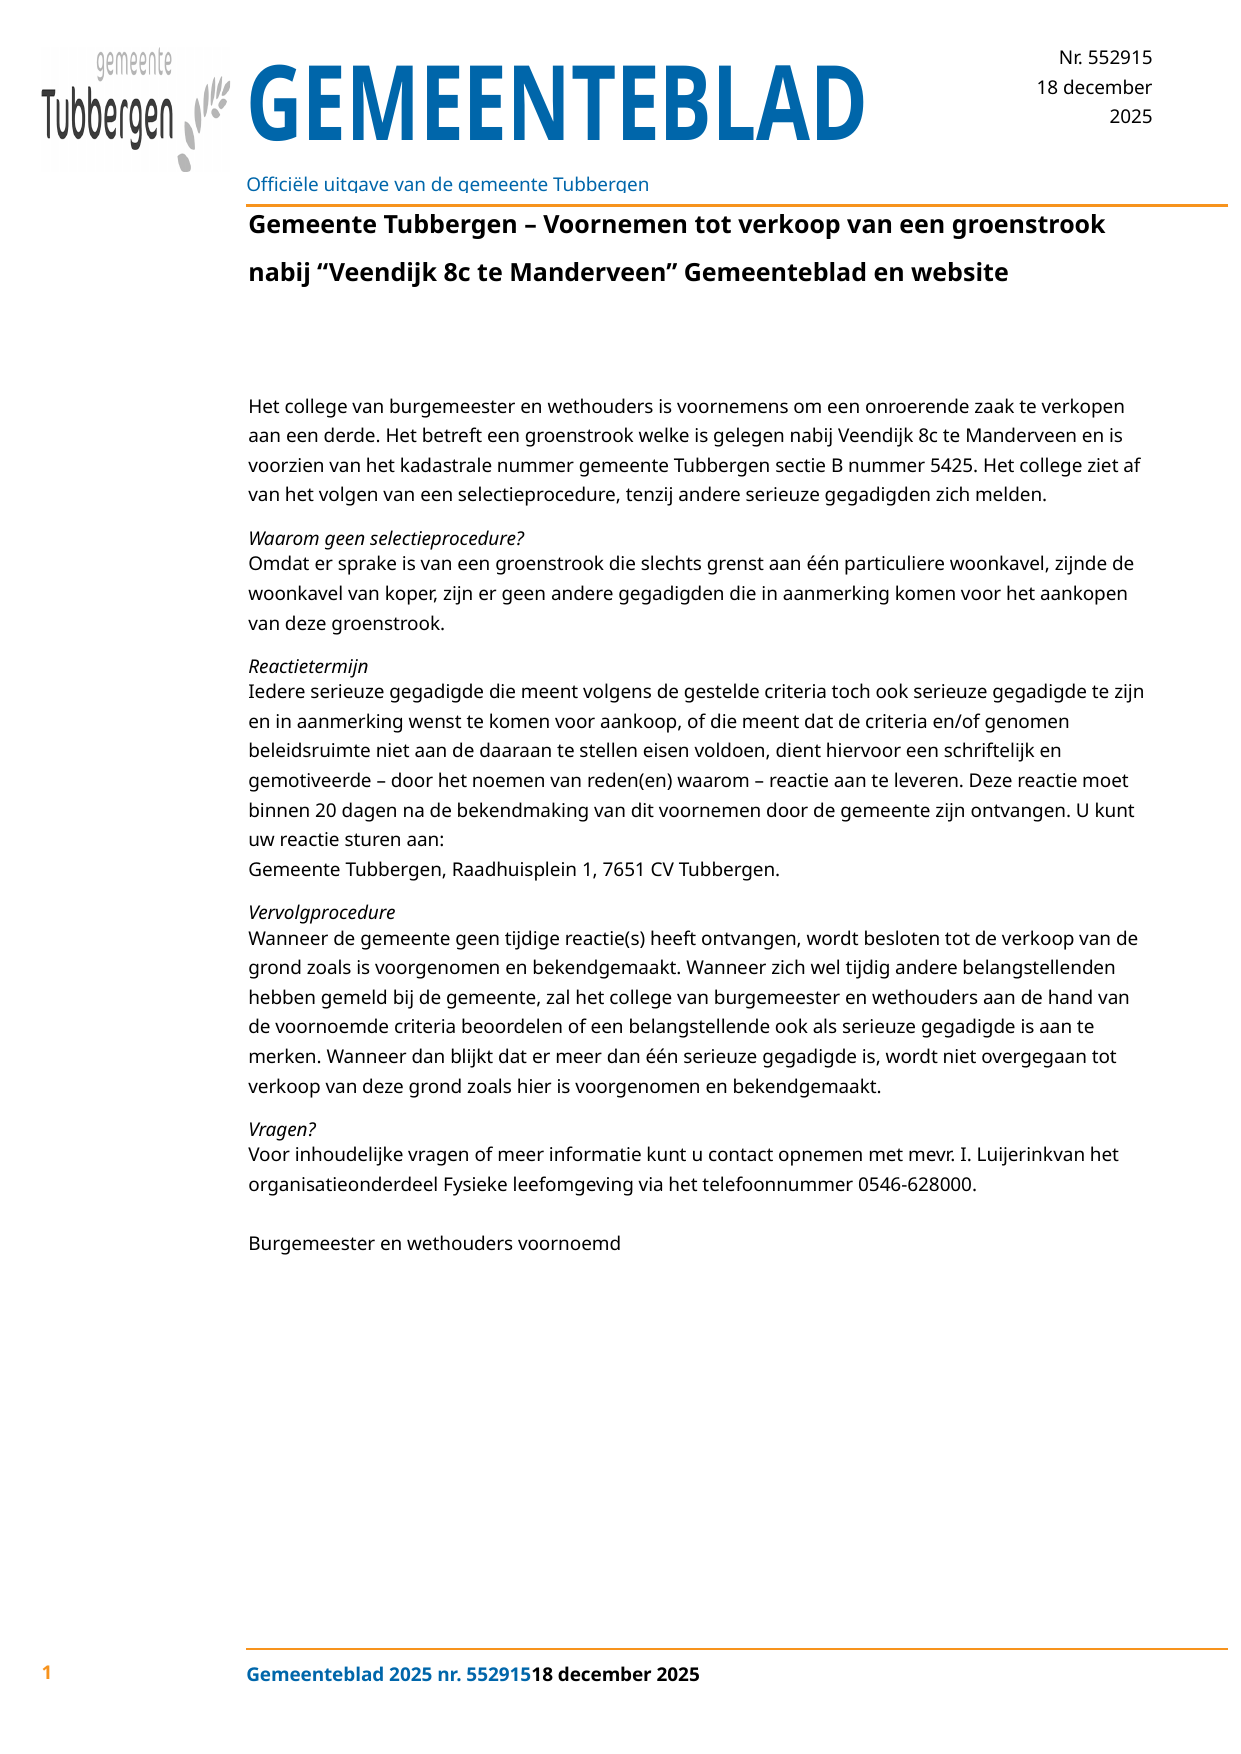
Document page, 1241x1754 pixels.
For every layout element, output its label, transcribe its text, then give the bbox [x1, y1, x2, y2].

text Burgemeester en wethouders voornoemd [248, 1230, 1152, 1256]
text Voor inhoudelijke vragen of meer informatie kunt u contact opnemen met mevr. I. Luijerinkvan het organisatieonderdeel Fysieke leefomgeving via het telefoonnummer 0546-628000. [248, 1142, 1152, 1197]
text Het college van burgemeester en wethouders is voornemens om een onroerende zaak te verkopen aan een derde. Het betreft een groenstrook welke is gelegen nabij Veendijk 8c te Manderveen en is voorzien van het kadastrale nummer gemeente Tubbergen sectie B nummer 5425. Het college ziet af van het volgen van een selectieprocedure, tenzij andere serieuze gegadigden zich melden. [248, 393, 1152, 507]
text Omdat er sprake is van een groenstrook die slechts grenst aan één particuliere woonkavel, zijnde de woonkavel van koper, zijn er geen andere gegadigden die in aanmerking komen voor het aankopen van deze groenstrook. [248, 551, 1152, 635]
text Iedere serieuze gegadigde die meent volgens de gestelde criteria toch ook serieuze gegadigde te zijn en in aanmerking wenst te komen voor aankoop, of die meent dat de criteria en/of genomen beleidsruimte niet aan de daaraan te stellen eisen voldoen, dient hiervoor een schriftelijk en gemotiveerde – door het noemen van reden(en) waarom – reactie aan te leveren. Deze reactie moet binnen 20 dagen na de bekendmaking van dit voornemen door de gemeente zijn ontvangen. U kunt uw reactie sturen aan: [248, 678, 1152, 852]
text Waarom geen selectieprocedure? [248, 525, 1152, 551]
text Gemeente Tubbergen, Raadhuisplein 1, 7651 CV Tubbergen. [248, 856, 1152, 882]
text Gemeente Tubbergen – Voornemen tot verkoop van een groenstrook nabij “Veendijk 8c te Manderveen” Gemeenteblad en website [248, 207, 1152, 288]
text Vervolgprocedure [248, 899, 1152, 925]
picture [41, 47, 231, 172]
text Wanneer de gemeente geen tijdige reactie(s) heeft ontvangen, wordt besloten tot de verkoop van de grond zoals is voorgenomen en bekendgemaakt. Wanneer zich wel tijdig andere belangstellenden hebben gemeld bij de gemeente, zal het college van burgemeester en wethouders aan de hand van de voornoemde criteria beoordelen of een belangstellende ook als serieuze gegadigde is aan te merken. Wanneer dan blijkt dat er meer dan één serieuze gegadigde is, wordt niet overgegaan tot verkoop van deze grond zoals hier is voorgenomen en bekendgemaakt. [248, 925, 1152, 1098]
text Reactietermijn [248, 653, 1152, 678]
text Vragen? [248, 1116, 1152, 1142]
